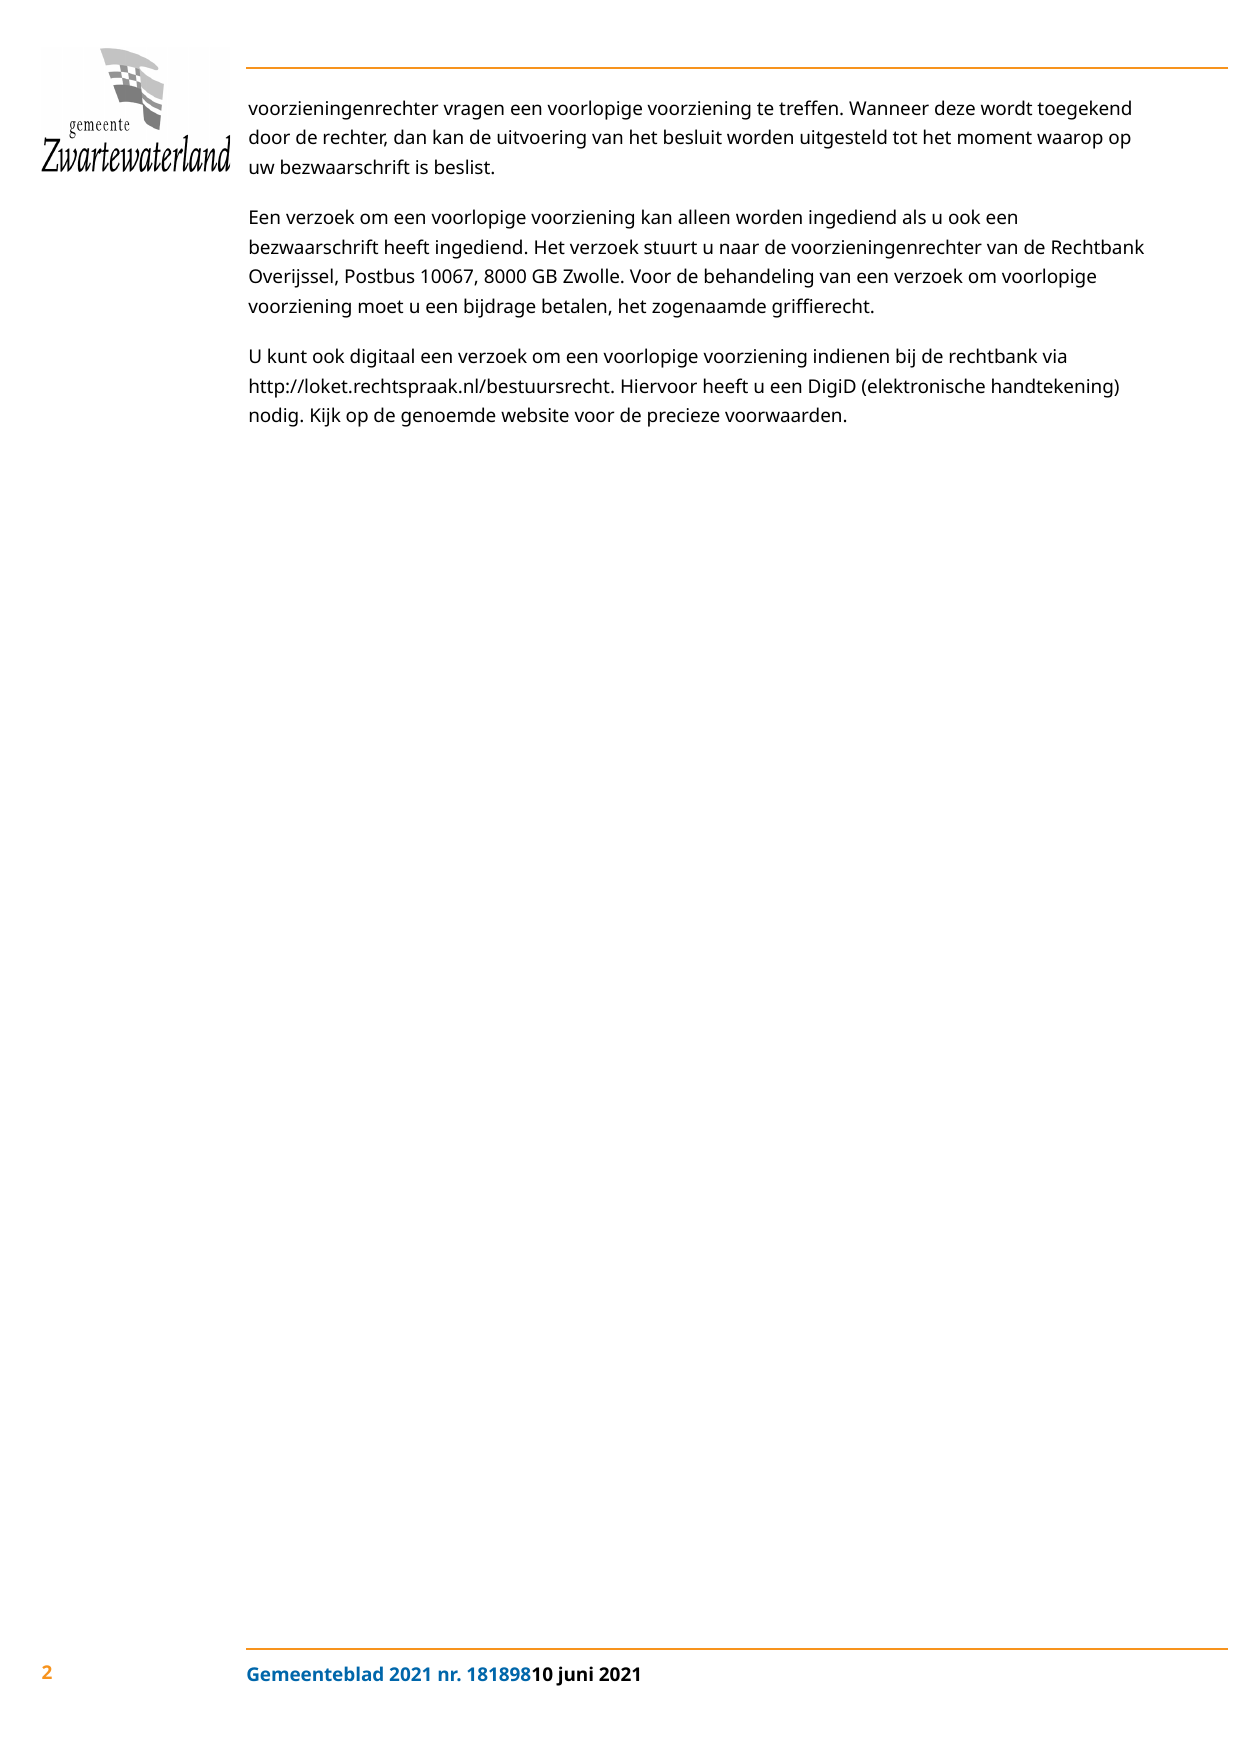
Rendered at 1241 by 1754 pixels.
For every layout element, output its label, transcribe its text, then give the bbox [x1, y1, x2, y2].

text U kunt ook digitaal een verzoek om een voorlopige voorziening indienen bij de rechtbank via http://loket.rechtspraak.nl/bestuursrecht. Hiervoor heeft u een DigiD (elektronische handtekening) nodig. Kijk op de genoemde website voor de precieze voorwaarden. [248, 343, 1152, 428]
text Een verzoek om een voorlopige voorziening kan alleen worden ingediend als u ook een bezwaarschrift heeft ingediend. Het verzoek stuurt u naar de voorzieningenrechter van de Rechtbank Overijssel, Postbus 10067, 8000 GB Zwolle. Voor de behandeling van een verzoek om voorlopige voorziening moet u een bijdrage betalen, het zogenaamde griffierecht. [248, 204, 1152, 319]
text voorzieningenrechter vragen een voorlopige voorziening te treffen. Wanneer deze wordt toegekend door de rechter, dan kan de uitvoering van het besluit worden uitgesteld tot het moment waarop op uw bezwaarschrift is beslist. [248, 95, 1152, 180]
picture [41, 47, 231, 172]
